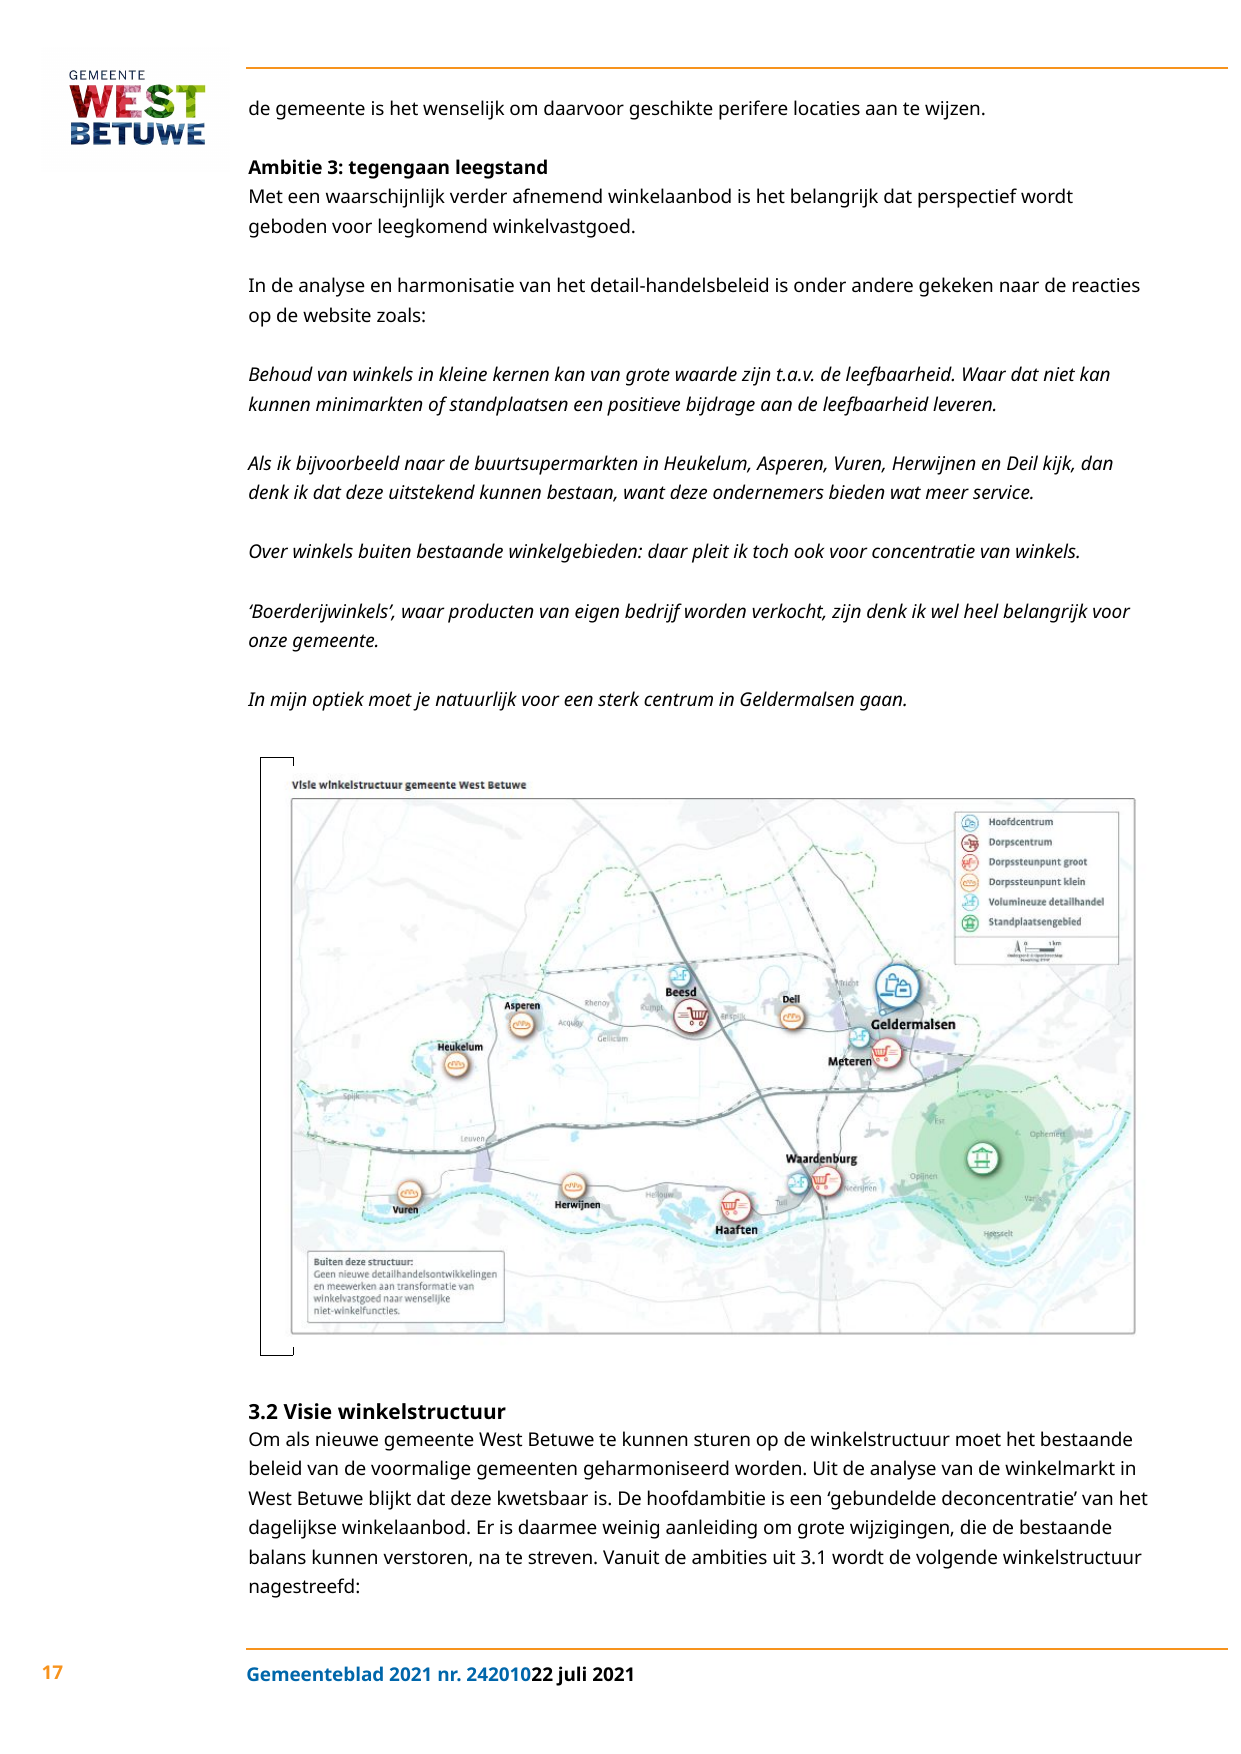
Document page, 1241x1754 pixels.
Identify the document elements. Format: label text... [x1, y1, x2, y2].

picture [41, 47, 231, 172]
text 3.2 Visie winkelstructuur [248, 1397, 1152, 1426]
text Om als nieuwe gemeente West Betuwe te kunnen sturen op de winkelstructuur moet het bestaande beleid van de voormalige gemeenten geharmoniseerd worden. Uit de analyse van de winkelmarkt in West Betuwe blijkt dat deze kwetsbaar is. De hoofdambitie is een ‘gebundelde deconcentratie’ van het dagelijkse winkelaanbod. Er is daarmee weinig aanleiding om grote wijzigingen, die de bestaande balans kunnen verstoren, na te streven. Vanuit de ambities uit 3.1 wordt de volgende winkelstructuur nagestreefd: [248, 1426, 1152, 1599]
text Met een waarschijnlijk verder afnemend winkelaanbod is het belangrijk dat perspectief wordt geboden voor leegkomend winkelvastgoed. [248, 183, 1152, 239]
text Ambitie 3: tegengaan leegstand [248, 154, 1152, 180]
picture [268, 766, 1173, 1347]
text de gemeente is het wenselijk om daarvoor geschikte perifere locaties aan te wijzen. [248, 95, 1152, 121]
table_header In de analyse en harmonisatie van het detail-handelsbeleid is onder andere gekeken naar de reacties op de website zoals: Behoud van winkels in kleine kernen kan van grote waarde zijn t.a.v. de leefbaarheid. Waar dat niet kan kunnen minimarkten of standplaatsen een positieve bijdrage aan de leefbaarheid leveren. Als ik bijvoorbeeld naar de buurtsupermarkten in Heukelum, Asperen, Vuren, Herwijnen en Deil kijk, dan denk ik dat deze uitstekend kunnen bestaan, want deze ondernemers bieden wat meer service. Over winkels buiten bestaande winkelgebieden: daar pleit ik toch ook voor concentratie van winkels. ‘Boerderijwinkels’, waar producten van eigen bedrijf worden verkocht, zijn denk ik wel heel belangrijk voor onze gemeente. In mijn optiek moet je natuurlijk voor een sterk centrum in Geldermalsen gaan. [248, 273, 1152, 712]
